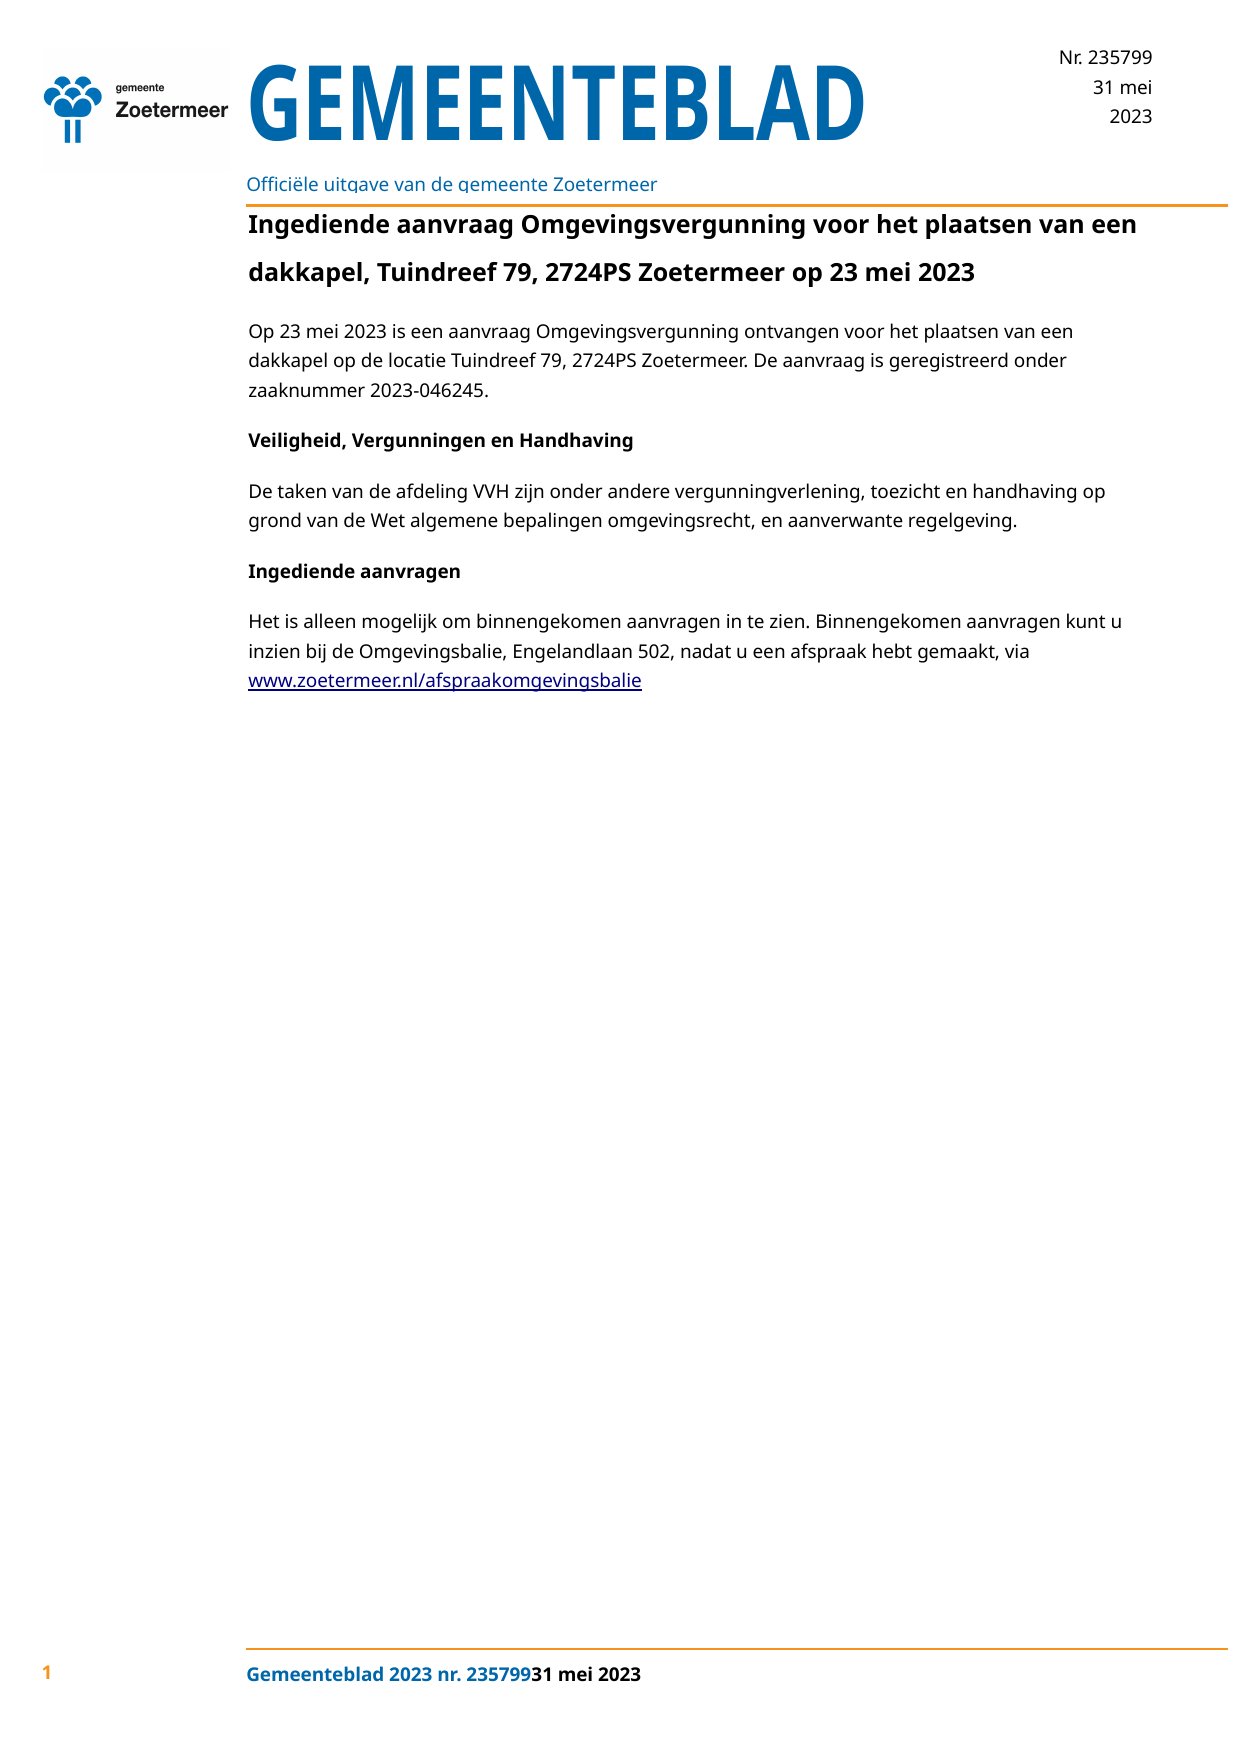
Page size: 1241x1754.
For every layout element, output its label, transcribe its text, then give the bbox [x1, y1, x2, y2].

text Ingediende aanvraag Omgevingsvergunning voor het plaatsen van een dakkapel, Tuindreef 79, 2724PS Zoetermeer op 23 mei 2023 [248, 207, 1152, 288]
picture [41, 47, 231, 172]
text Het is alleen mogelijk om binnengekomen aanvragen in te zien. Binnengekomen aanvragen kunt u inzien bij de Omgevingsbalie, Engelandlaan 502, nadat u een afspraak hebt gemaakt, via www.zoetermeer.nl/afspraakomgevingsbalie [248, 608, 1152, 693]
text Veiligheid, Vergunningen en Handhaving [248, 427, 1152, 453]
text Op 23 mei 2023 is een aanvraag Omgevingsvergunning ontvangen voor het plaatsen van een dakkapel op de locatie Tuindreef 79, 2724PS Zoetermeer. De aanvraag is geregistreerd onder zaaknummer 2023-046245. [248, 318, 1152, 403]
text Ingediende aanvragen [248, 558, 1152, 584]
text De taken van de afdeling VVH zijn onder andere vergunningverlening, toezicht en handhaving op grond van de Wet algemene bepalingen omgevingsrecht, en aanverwante regelgeving. [248, 478, 1152, 533]
